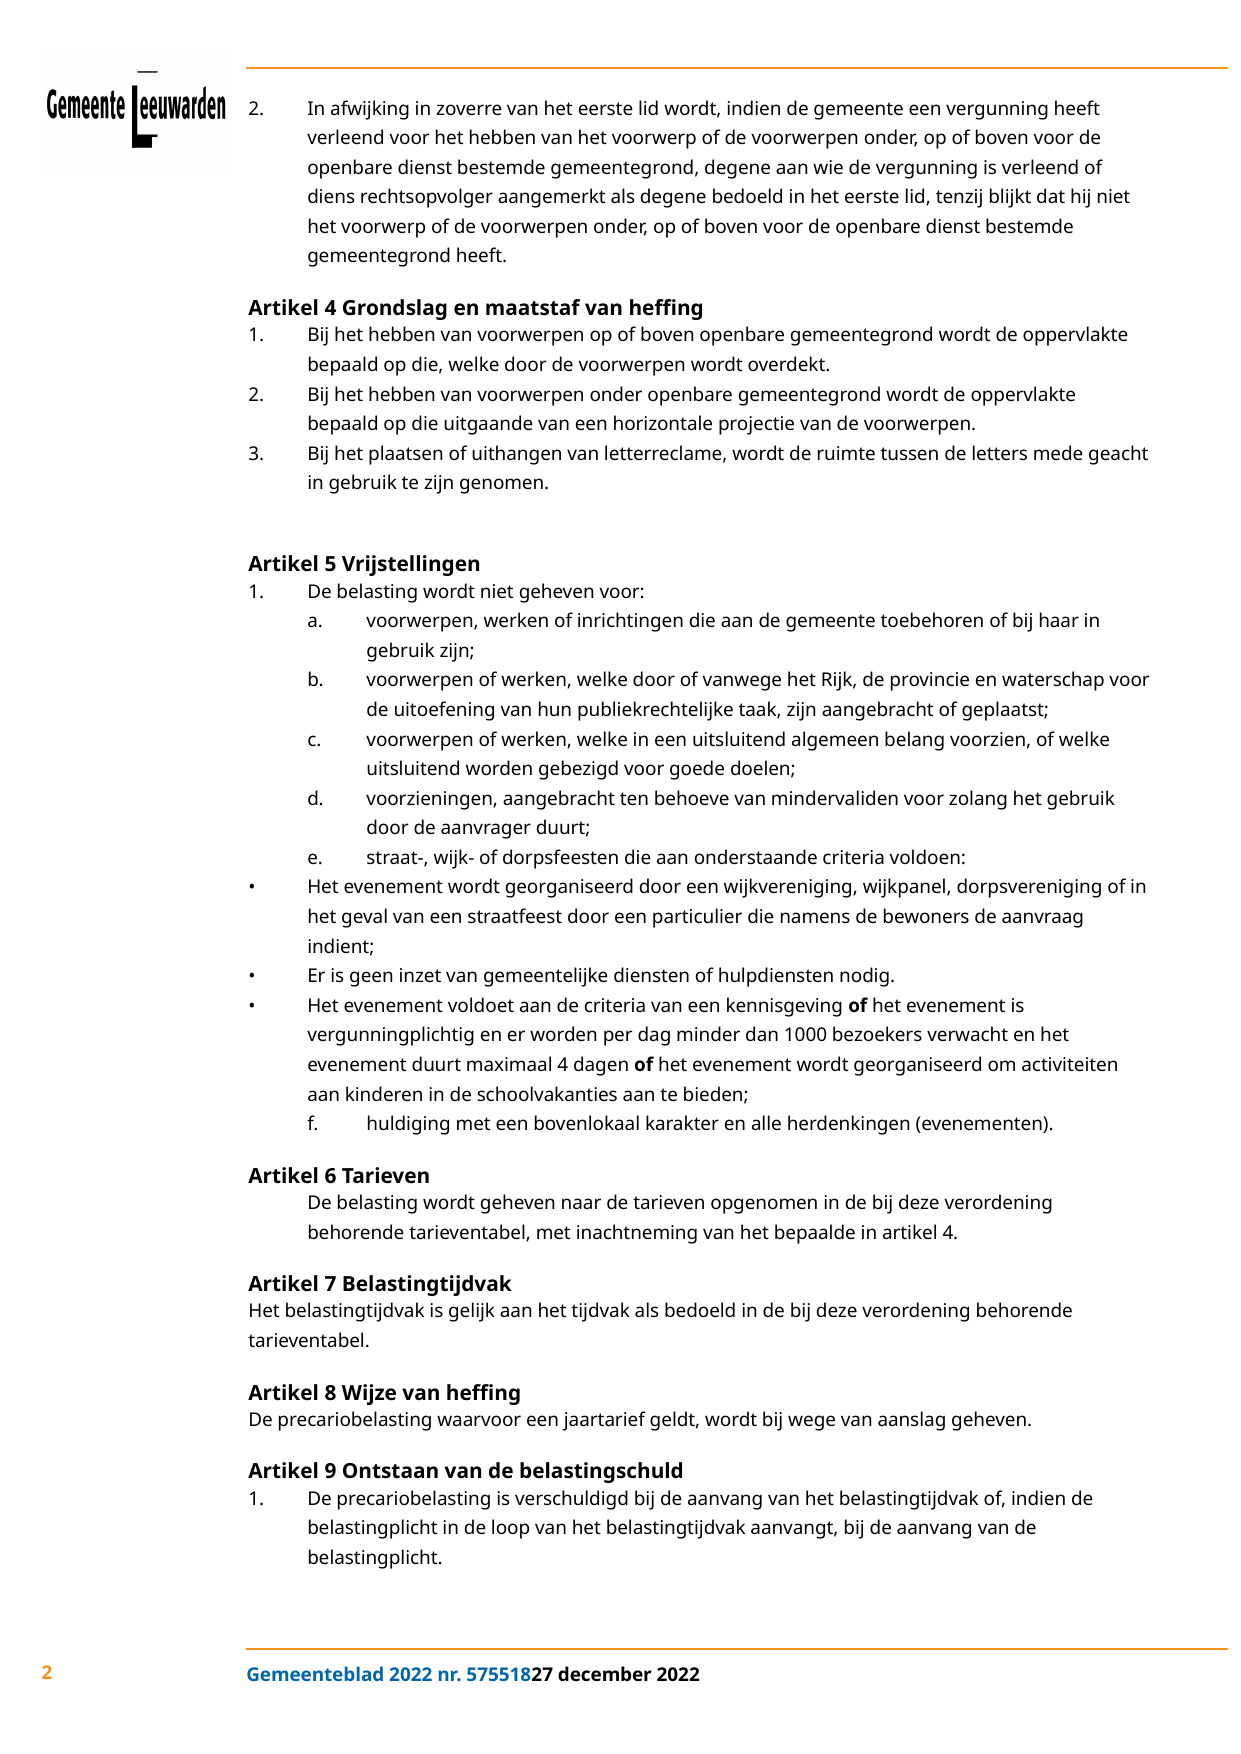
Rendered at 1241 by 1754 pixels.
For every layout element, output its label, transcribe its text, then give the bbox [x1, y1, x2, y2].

list Er is geen inzet van gemeentelijke diensten of hulpdiensten nodig. [248, 962, 1152, 988]
text Artikel 7 Belastingtijdvak [248, 1269, 1152, 1298]
list Bij het hebben van voorwerpen onder openbare gemeentegrond wordt de oppervlakte bepaald op die uitgaande van een horizontale projectie van de voorwerpen. [248, 381, 1152, 436]
list De belasting wordt niet geheven voor: [248, 578, 1152, 604]
list Bij het plaatsen of uithangen van letterreclame, wordt de ruimte tussen de letters mede geacht in gebruik te zijn genomen. [248, 440, 1152, 495]
list Het evenement voldoet aan de criteria van een kennisgeving of het evenement is vergunningplichtig en er worden per dag minder dan 1000 bezoekers verwacht en het evenement duurt maximaal 4 dagen of het evenement wordt georganiseerd om activiteiten aan kinderen in de schoolvakanties aan te bieden; [248, 992, 1152, 1107]
text Artikel 5 Vrijstellingen [248, 549, 1152, 578]
text Artikel 9 Ontstaan van de belastingschuld [248, 1457, 1152, 1485]
list huldiging met een bovenlokaal karakter en alle herdenkingen (evenementen). [307, 1110, 1152, 1136]
list straat-, wijk- of dorpsfeesten die aan onderstaande criteria voldoen: [307, 844, 1152, 870]
list voorzieningen, aangebracht ten behoeve van mindervaliden voor zolang het gebruik door de aanvrager duurt; [307, 785, 1152, 840]
list Bij het hebben van voorwerpen op of boven openbare gemeentegrond wordt de oppervlakte bepaald op die, welke door de voorwerpen wordt overdekt. [248, 322, 1152, 377]
text Het belastingtijdvak is gelijk aan het tijdvak als bedoeld in de bij deze verordening behorende tarieventabel. [248, 1298, 1152, 1353]
text Artikel 8 Wijze van heffing [248, 1378, 1152, 1406]
text Artikel 4 Grondslag en maatstaf van heffing [248, 293, 1152, 322]
list voorwerpen of werken, welke door of vanwege het Rijk, de provincie en waterschap voor de uitoefening van hun publiekrechtelijke taak, zijn aangebracht of geplaatst; [307, 667, 1152, 722]
list In afwijking in zoverre van het eerste lid wordt, indien de gemeente een vergunning heeft verleend voor het hebben van het voorwerp of de voorwerpen onder, op of boven voor de openbare dienst bestemde gemeentegrond, degene aan wie de vergunning is verleend of diens rechtsopvolger aangemerkt als degene bedoeld in het eerste lid, tenzij blijkt dat hij niet het voorwerp of de voorwerpen onder, op of boven voor de openbare dienst bestemde gemeentegrond heeft. [248, 95, 1152, 268]
picture [41, 47, 231, 172]
list Het evenement wordt georganiseerd door een wijkvereniging, wijkpanel, dorpsvereniging of in het geval van een straatfeest door een particulier die namens de bewoners de aanvraag indient; [248, 874, 1152, 959]
list voorwerpen of werken, welke in een uitsluitend algemeen belang voorzien, of welke uitsluitend worden gebezigd voor goede doelen; [307, 726, 1152, 781]
text Artikel 6 Tarieven [248, 1161, 1152, 1189]
list De precariobelasting is verschuldigd bij de aanvang van het belastingtijdvak of, indien de belastingplicht in de loop van het belastingtijdvak aanvangt, bij de aanvang van de belastingplicht. [248, 1485, 1152, 1570]
text De precariobelasting waarvoor een jaartarief geldt, wordt bij wege van aanslag geheven. [248, 1406, 1152, 1432]
list voorwerpen, werken of inrichtingen die aan de gemeente toebehoren of bij haar in gebruik zijn; [307, 607, 1152, 663]
list De belasting wordt geheven naar de tarieven opgenomen in de bij deze verordening behorende tarieventabel, met inachtneming van het bepaalde in artikel 4. [248, 1189, 1152, 1244]
